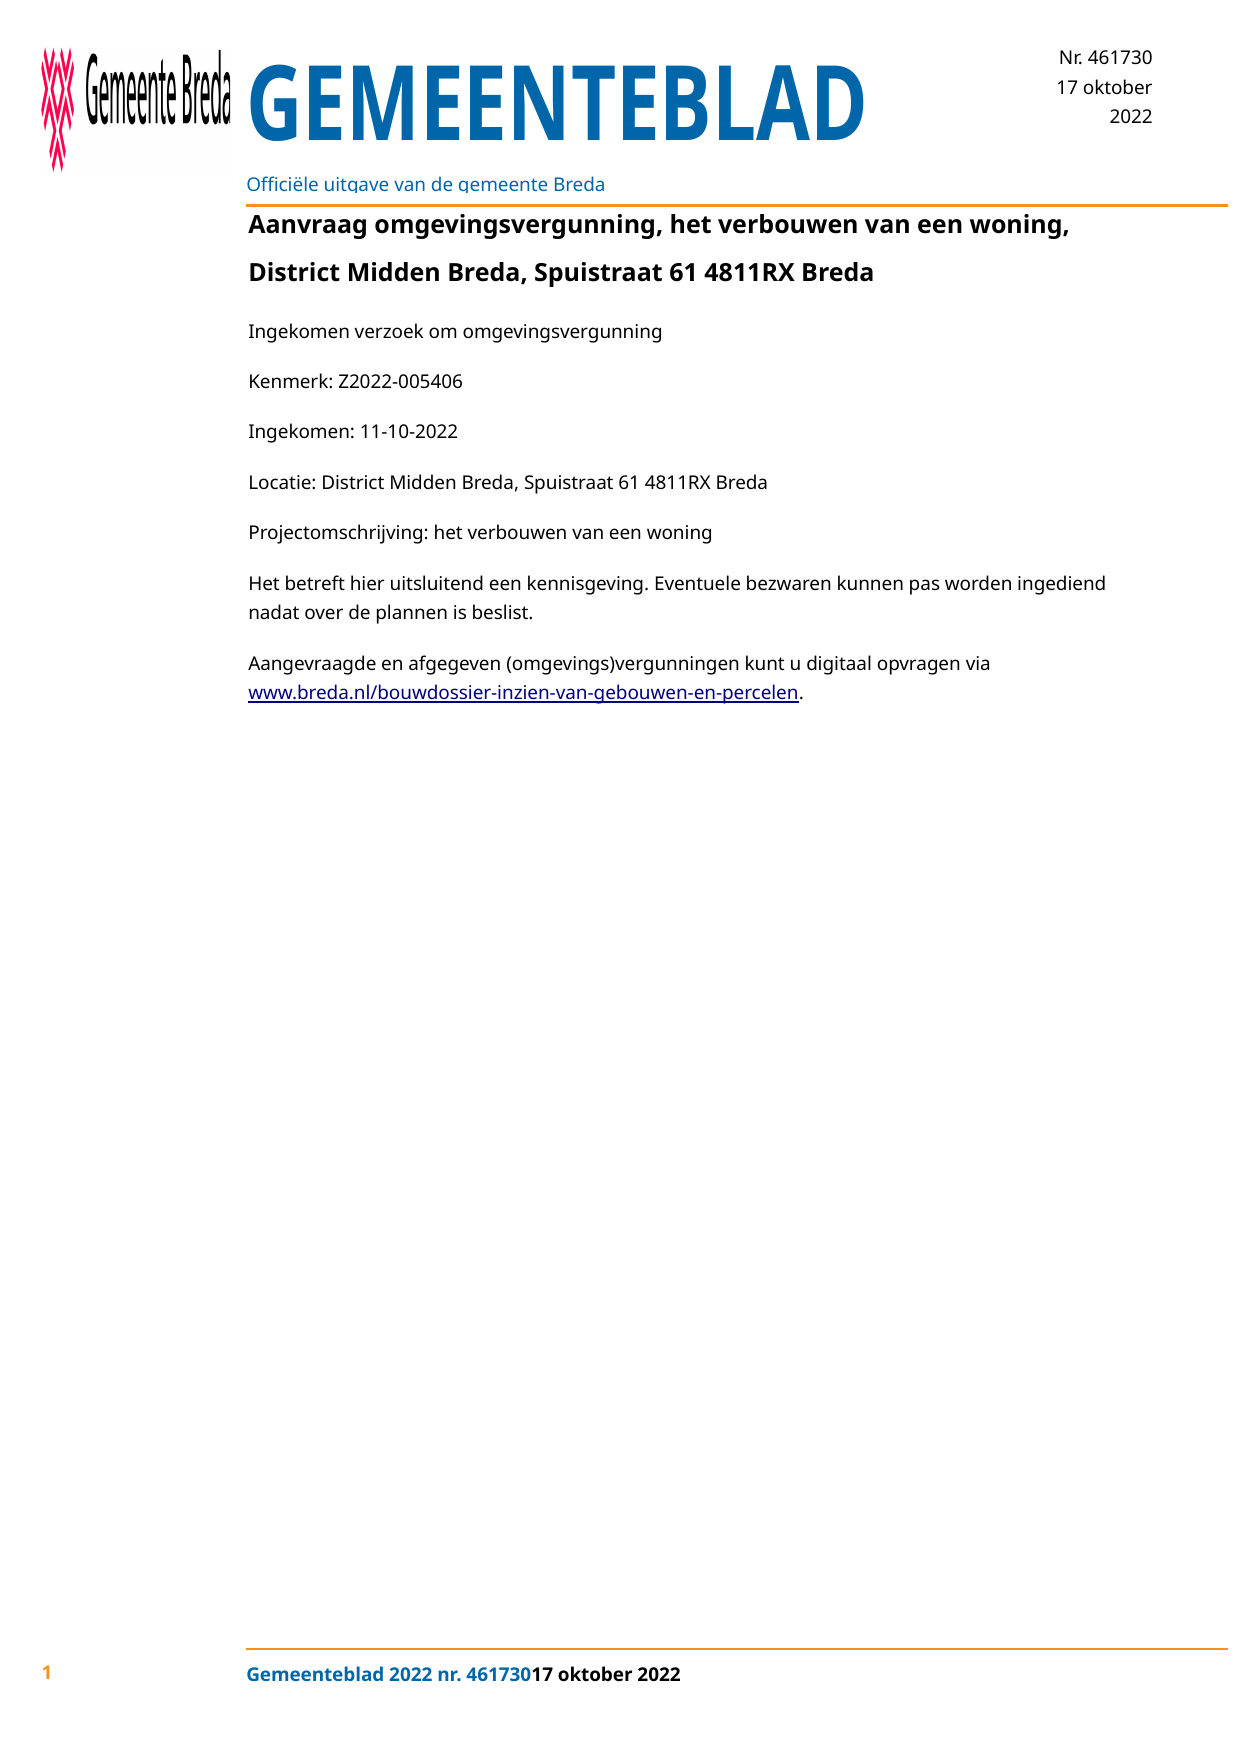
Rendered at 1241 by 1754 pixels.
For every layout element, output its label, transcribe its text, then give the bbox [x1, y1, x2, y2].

text Kenmerk: Z2022-005406 [248, 368, 1152, 394]
text Ingekomen verzoek om omgevingsvergunning [248, 318, 1152, 344]
text Locatie: District Midden Breda, Spuistraat 61 4811RX Breda [248, 469, 1152, 495]
picture [41, 47, 231, 172]
text Ingekomen: 11-10-2022 [248, 419, 1152, 444]
text Aangevraagde en afgegeven (omgevings)vergunningen kunt u digitaal opvragen via www.breda.nl/bouwdossier-inzien-van-gebouwen-en-percelen. [248, 650, 1152, 705]
text Projectomschrijving: het verbouwen van een woning [248, 519, 1152, 545]
text Het betreft hier uitsluitend een kennisgeving. Eventuele bezwaren kunnen pas worden ingediend nadat over de plannen is beslist. [248, 570, 1152, 625]
text Aanvraag omgevingsvergunning, het verbouwen van een woning, District Midden Breda, Spuistraat 61 4811RX Breda [248, 207, 1152, 288]
